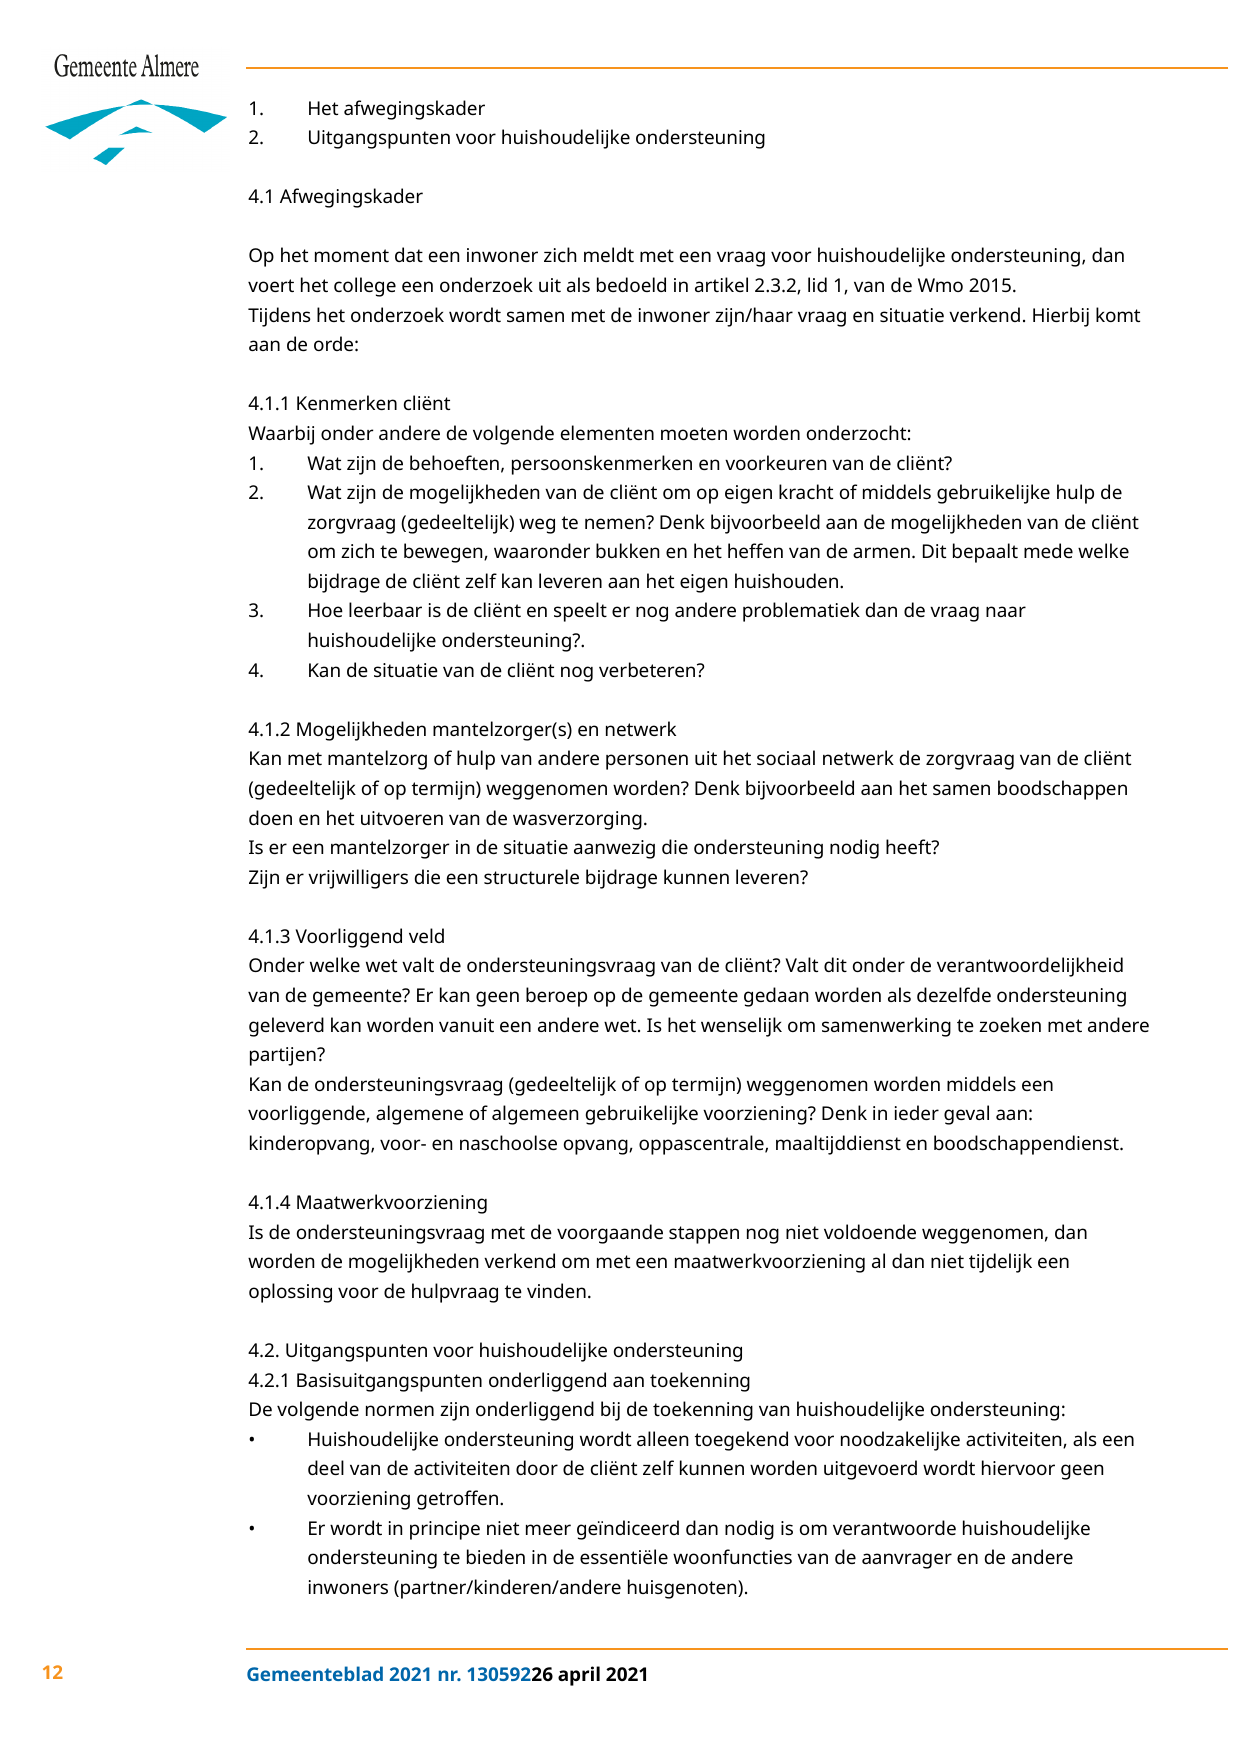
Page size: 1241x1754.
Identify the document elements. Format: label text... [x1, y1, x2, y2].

text 4.1.2 Mogelijkheden mantelzorger(s) en netwerk [248, 716, 1152, 742]
text 4.1.3 Voorliggend veld [248, 923, 1152, 949]
list Er wordt in principe niet meer geïndiceerd dan nodig is om verantwoorde huishoudelijke ondersteuning te bieden in de essentiële woonfuncties van de aanvrager en de andere inwoners (partner/kinderen/andere huisgenoten). [248, 1515, 1152, 1600]
picture [41, 47, 231, 172]
list Hoe leerbaar is de cliënt en speelt er nog andere problematiek dan de vraag naar huishoudelijke ondersteuning?. [248, 598, 1152, 653]
list Huishoudelijke ondersteuning wordt alleen toegekend voor noodzakelijke activiteiten, als een deel van de activiteiten door de cliënt zelf kunnen worden uitgevoerd wordt hiervoor geen voorziening getroffen. [248, 1426, 1152, 1511]
text 4.2.1 Basisuitgangspunten onderliggend aan toekenning [248, 1367, 1152, 1393]
list Het afwegingskader [248, 95, 1152, 121]
text Kan met mantelzorg of hulp van andere personen uit het sociaal netwerk de zorgvraag van de cliënt (gedeeltelijk of op termijn) weggenomen worden? Denk bijvoorbeeld aan het samen boodschappen doen en het uitvoeren van de wasverzorging. [248, 746, 1152, 831]
text De volgende normen zijn onderliggend bij de toekenning van huishoudelijke ondersteuning: [248, 1396, 1152, 1422]
list Wat zijn de mogelijkheden van de cliënt om op eigen kracht of middels gebruikelijke hulp de zorgvraag (gedeeltelijk) weg te nemen? Denk bijvoorbeeld aan de mogelijkheden van de cliënt om zich te bewegen, waaronder bukken en het heffen van de armen. Dit bepaalt mede welke bijdrage de cliënt zelf kan leveren aan het eigen huishouden. [248, 479, 1152, 594]
text 4.1.4 Maatwerkvoorziening [248, 1189, 1152, 1215]
text Onder welke wet valt de ondersteuningsvraag van de cliënt? Valt dit onder de verantwoordelijkheid van de gemeente? Er kan geen beroep op de gemeente gedaan worden als dezelfde ondersteuning geleverd kan worden vanuit een andere wet. Is het wenselijk om samenwerking te zoeken met andere partijen? [248, 953, 1152, 1067]
text Tijdens het onderzoek wordt samen met de inwoner zijn/haar vraag en situatie verkend. Hierbij komt aan de orde: [248, 302, 1152, 357]
text 4.2. Uitgangspunten voor huishoudelijke ondersteuning [248, 1337, 1152, 1363]
text Kan de ondersteuningsvraag (gedeeltelijk of op termijn) weggenomen worden middels een voorliggende, algemene of algemeen gebruikelijke voorziening? Denk in ieder geval aan: kinderopvang, voor- en naschoolse opvang, oppascentrale, maaltijddienst en boodschappendienst. [248, 1071, 1152, 1156]
text Waarbij onder andere de volgende elementen moeten worden onderzocht: [248, 420, 1152, 446]
text Is er een mantelzorger in de situatie aanwezig die ondersteuning nodig heeft? [248, 834, 1152, 860]
text Is de ondersteuningsvraag met de voorgaande stappen nog niet voldoende weggenomen, dan worden de mogelijkheden verkend om met een maatwerkvoorziening al dan niet tijdelijk een oplossing voor de hulpvraag te vinden. [248, 1219, 1152, 1304]
list Uitgangspunten voor huishoudelijke ondersteuning [248, 124, 1152, 150]
text 4.1.1 Kenmerken cliënt [248, 391, 1152, 416]
list Wat zijn de behoeften, persoonskenmerken en voorkeuren van de cliënt? [248, 450, 1152, 476]
text 4.1 Afwegingskader [248, 183, 1152, 209]
text Zijn er vrijwilligers die een structurele bijdrage kunnen leveren? [248, 864, 1152, 890]
text Op het moment dat een inwoner zich meldt met een vraag voor huishoudelijke ondersteuning, dan voert het college een onderzoek uit als bedoeld in artikel 2.3.2, lid 1, van de Wmo 2015. [248, 243, 1152, 298]
list Kan de situatie van de cliënt nog verbeteren? [248, 657, 1152, 683]
